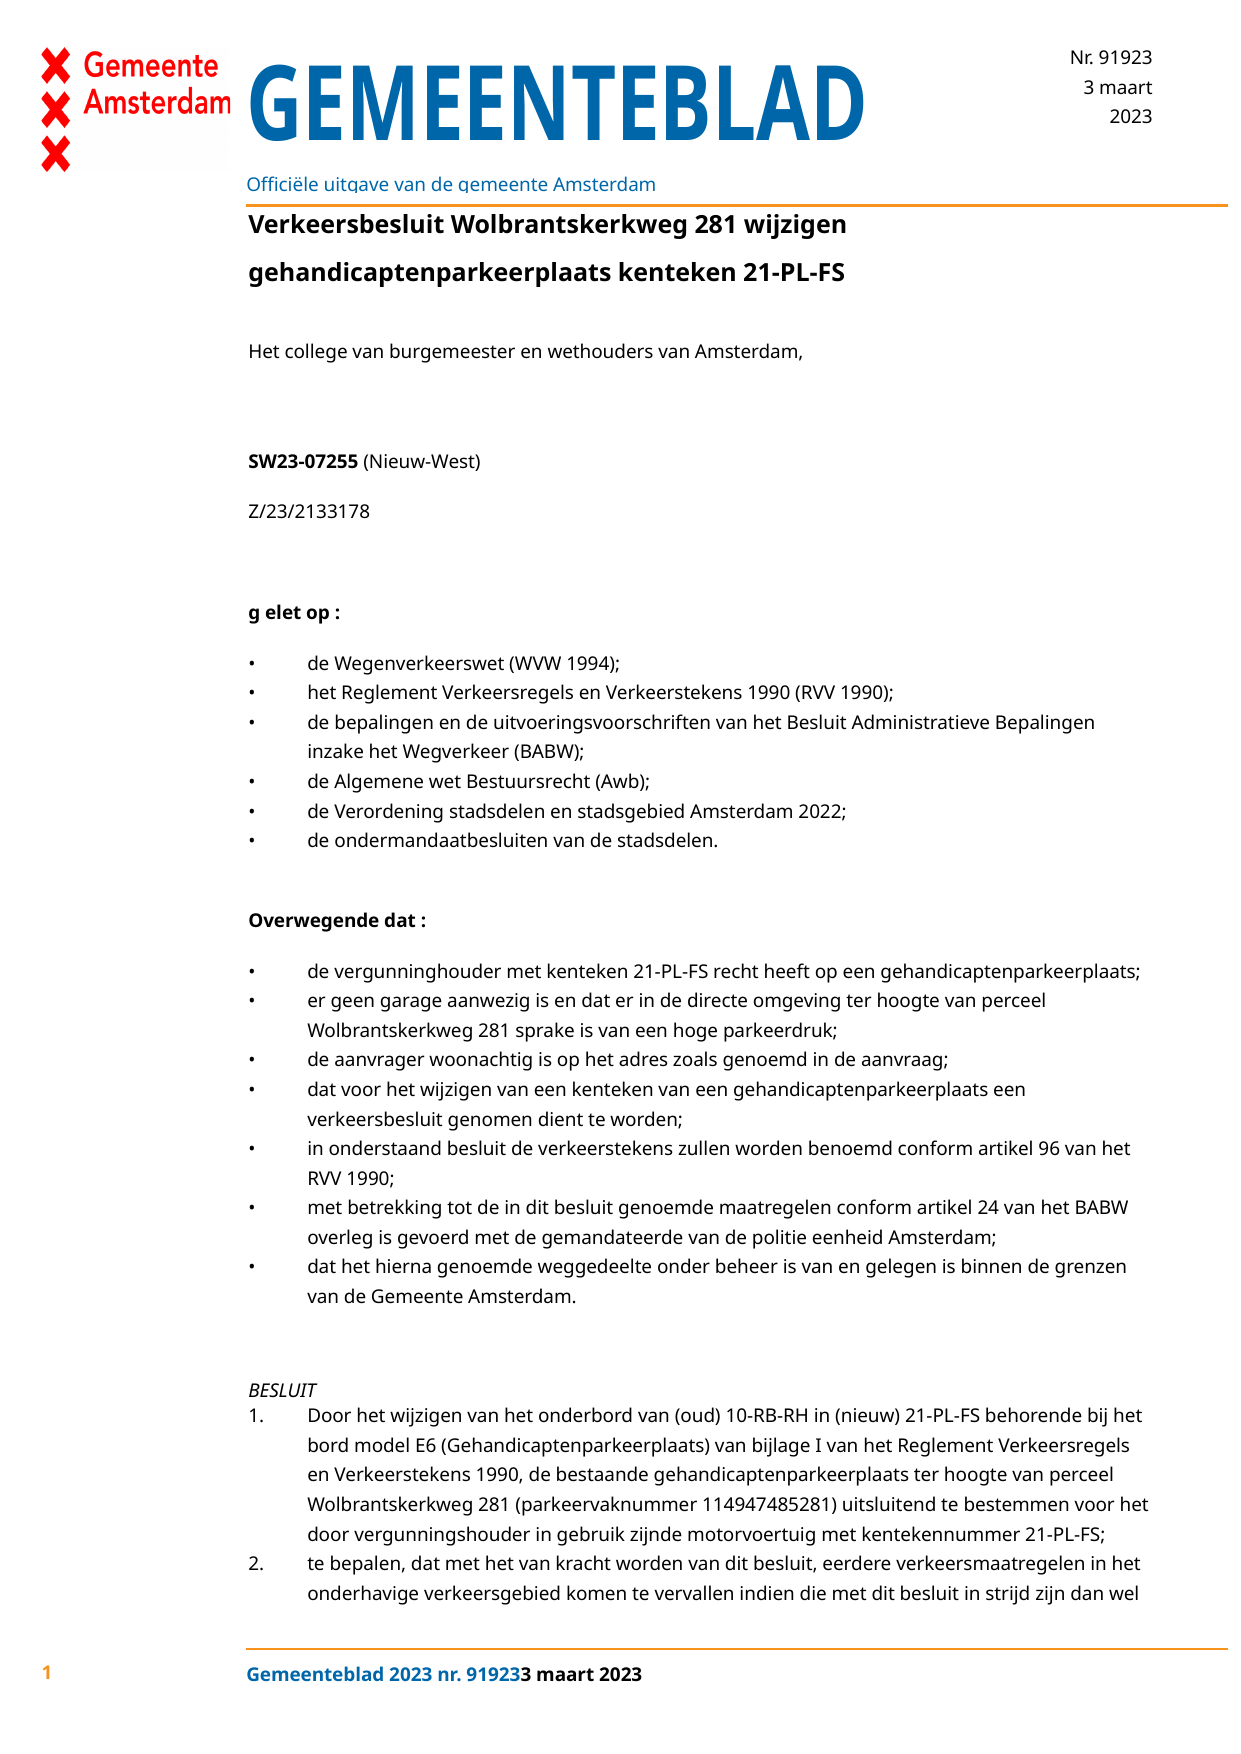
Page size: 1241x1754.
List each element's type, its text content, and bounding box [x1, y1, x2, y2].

list met betrekking tot de in dit besluit genoemde maatregelen conform artikel 24 van het BABW overleg is gevoerd met de gemandateerde van de politie eenheid Amsterdam; [248, 1194, 1152, 1250]
list dat voor het wijzigen van een kenteken van een gehandicaptenparkeerplaats een verkeersbesluit genomen dient te worden; [248, 1076, 1152, 1131]
list de aanvrager woonachtig is op het adres zoals genoemd in de aanvraag; [248, 1047, 1152, 1072]
text Z/23/2133178 [248, 499, 1152, 524]
text Het college van burgemeester en wethouders van Amsterdam, [248, 339, 1152, 364]
text g elet op : [248, 599, 1152, 625]
list dat het hierna genoemde weggedeelte onder beheer is van en gelegen is binnen de grenzen van de Gemeente Amsterdam. [248, 1254, 1152, 1309]
list het Reglement Verkeersregels en Verkeerstekens 1990 (RVV 1990); [248, 679, 1152, 705]
picture [41, 47, 231, 172]
list de bepalingen en de uitvoeringsvoorschriften van het Besluit Administratieve Bepalingen inzake het Wegverkeer (BABW); [248, 709, 1152, 764]
text Verkeersbesluit Wolbrantskerkweg 281 wijzigen gehandicaptenparkeerplaats kenteken 21-PL-FS [248, 207, 1152, 288]
list de vergunninghouder met kenteken 21-PL-FS recht heeft op een gehandicaptenparkeerplaats; [248, 958, 1152, 983]
list de Verordening stadsdelen en stadsgebied Amsterdam 2022; [248, 798, 1152, 823]
list te bepalen, dat met het van kracht worden van dit besluit, eerdere verkeersmaatregelen in het onderhavige verkeersgebied komen te vervallen indien die met dit besluit in strijd zijn dan wel [248, 1550, 1152, 1606]
list in onderstaand besluit de verkeerstekens zullen worden benoemd conform artikel 96 van het RVV 1990; [248, 1135, 1152, 1191]
list er geen garage aanwezig is en dat er in de directe omgeving ter hoogte van perceel Wolbrantskerkweg 281 sprake is van een hoge parkeerdruk; [248, 987, 1152, 1043]
text SW23-07255 (Nieuw-West) [248, 448, 1152, 474]
list de Algemene wet Bestuursrecht (Awb); [248, 768, 1152, 794]
list de ondermandaatbesluiten van de stadsdelen. [248, 827, 1152, 853]
list de Wegenverkeerswet (WVW 1994); [248, 650, 1152, 676]
text Overwegende dat : [248, 907, 1152, 933]
list Door het wijzigen van het onderbord van (oud) 10-RB-RH in (nieuw) 21-PL-FS behorende bij het bord model E6 (Gehandicaptenparkeerplaats) van bijlage I van het Reglement Verkeersregels en Verkeerstekens 1990, de bestaande gehandicaptenparkeerplaats ter hoogte van perceel Wolbrantskerkweg 281 (parkeervaknummer 114947485281) uitsluitend te bestemmen voor het door vergunningshouder in gebruik zijnde motorvoertuig met kentekennummer 21-PL-FS; [248, 1402, 1152, 1547]
text BESLUIT [248, 1377, 1152, 1402]
